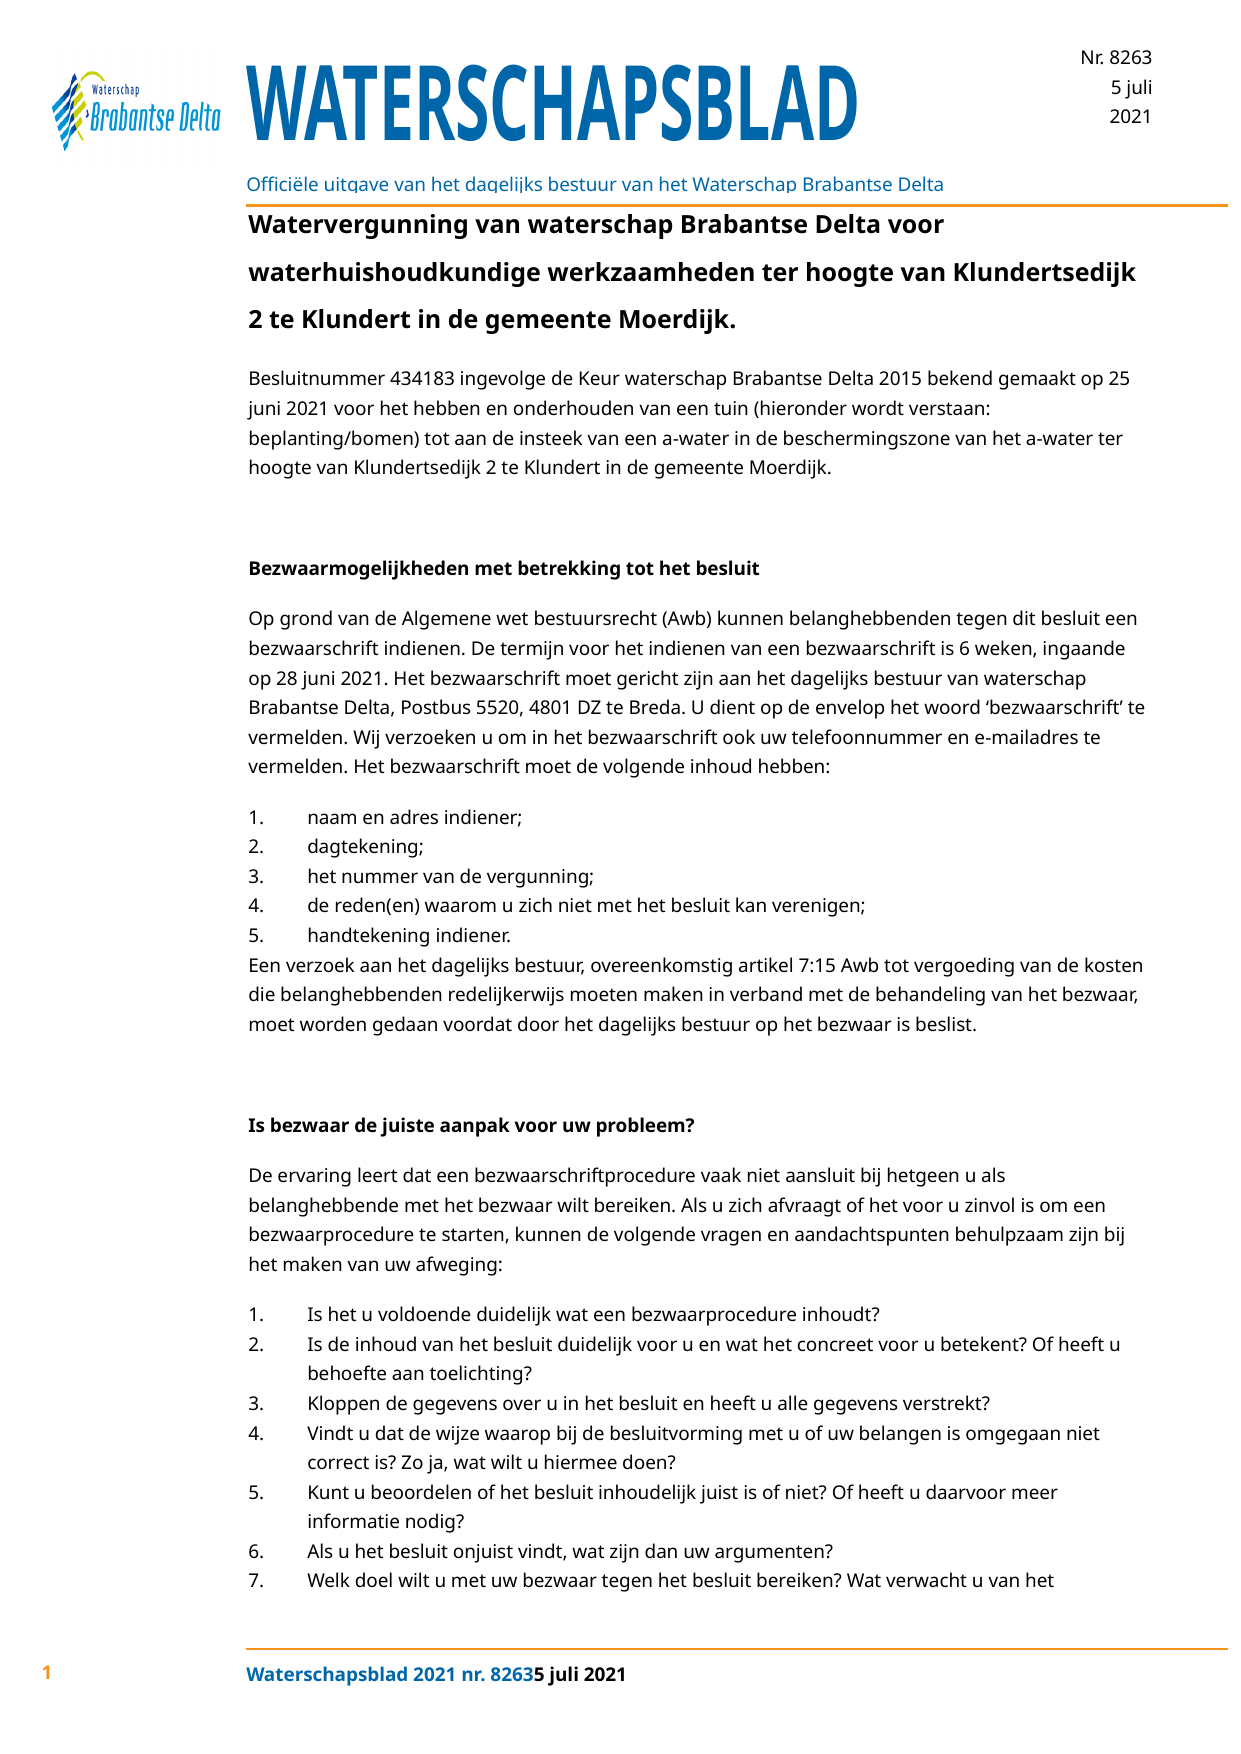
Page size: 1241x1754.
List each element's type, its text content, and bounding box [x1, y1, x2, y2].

list de reden(en) waarom u zich niet met het besluit kan verenigen; [248, 893, 1152, 918]
list handtekening indiener. [248, 922, 1152, 948]
text Is bezwaar de juiste aanpak voor uw probleem? [248, 1112, 1152, 1137]
list Is het u voldoende duidelijk wat een bezwaarprocedure inhoudt? [248, 1301, 1152, 1327]
list naam en adres indiener; [248, 804, 1152, 829]
list dagtekening; [248, 833, 1152, 859]
text Watervergunning van waterschap Brabantse Delta voor waterhuishoudkundige werkzaamheden ter hoogte van Klundertsedijk 2 te Klundert in de gemeente Moerdijk. [248, 207, 1152, 336]
list Vindt u dat de wijze waarop bij de besluitvorming met u of uw belangen is omgegaan niet correct is? Zo ja, wat wilt u hiermee doen? [248, 1420, 1152, 1475]
list Als u het besluit onjuist vindt, wat zijn dan uw argumenten? [248, 1538, 1152, 1564]
text Een verzoek aan het dagelijks bestuur, overeenkomstig artikel 7:15 Awb tot vergoeding van de kosten die belanghebbenden redelijkerwijs moeten maken in verband met de behandeling van het bezwaar, moet worden gedaan voordat door het dagelijks bestuur op het bezwaar is beslist. [248, 952, 1152, 1037]
list Kunt u beoordelen of het besluit inhoudelijk juist is of niet? Of heeft u daarvoor meer informatie nodig? [248, 1479, 1152, 1534]
picture [41, 47, 231, 172]
list Is de inhoud van het besluit duidelijk voor u en wat het concreet voor u betekent? Of heeft u behoefte aan toelichting? [248, 1331, 1152, 1386]
list het nummer van de vergunning; [248, 863, 1152, 889]
list Kloppen de gegevens over u in het besluit en heeft u alle gegevens verstrekt? [248, 1390, 1152, 1416]
list Welk doel wilt u met uw bezwaar tegen het besluit bereiken? Wat verwacht u van het [248, 1568, 1152, 1593]
text Besluitnummer 434183 ingevolge de Keur waterschap Brabantse Delta 2015 bekend gemaakt op 25 juni 2021 voor het hebben en onderhouden van een tuin (hieronder wordt verstaan: beplanting/bomen) tot aan de insteek van een a-water in de beschermingszone van het a-water ter hoogte van Klundertsedijk 2 te Klundert in de gemeente Moerdijk. [248, 366, 1152, 480]
text Bezwaarmogelijkheden met betrekking tot het besluit [248, 555, 1152, 581]
text De ervaring leert dat een bezwaarschriftprocedure vaak niet aansluit bij hetgeen u als belanghebbende met het bezwaar wilt bereiken. Als u zich afvraagt of het voor u zinvol is om een bezwaarprocedure te starten, kunnen de volgende vragen en aandachtspunten behulpzaam zijn bij het maken van uw afweging: [248, 1162, 1152, 1277]
text Op grond van de Algemene wet bestuursrecht (Awb) kunnen belanghebbenden tegen dit besluit een bezwaarschrift indienen. De termijn voor het indienen van een bezwaarschrift is 6 weken, ingaande op 28 juni 2021. Het bezwaarschrift moet gericht zijn aan het dagelijks bestuur van waterschap Brabantse Delta, Postbus 5520, 4801 DZ te Breda. U dient op de envelop het woord ‘bezwaarschrift’ te vermelden. Wij verzoeken u om in het bezwaarschrift ook uw telefoonnummer en e‑mailadres te vermelden. Het bezwaarschrift moet de volgende inhoud hebben: [248, 606, 1152, 779]
